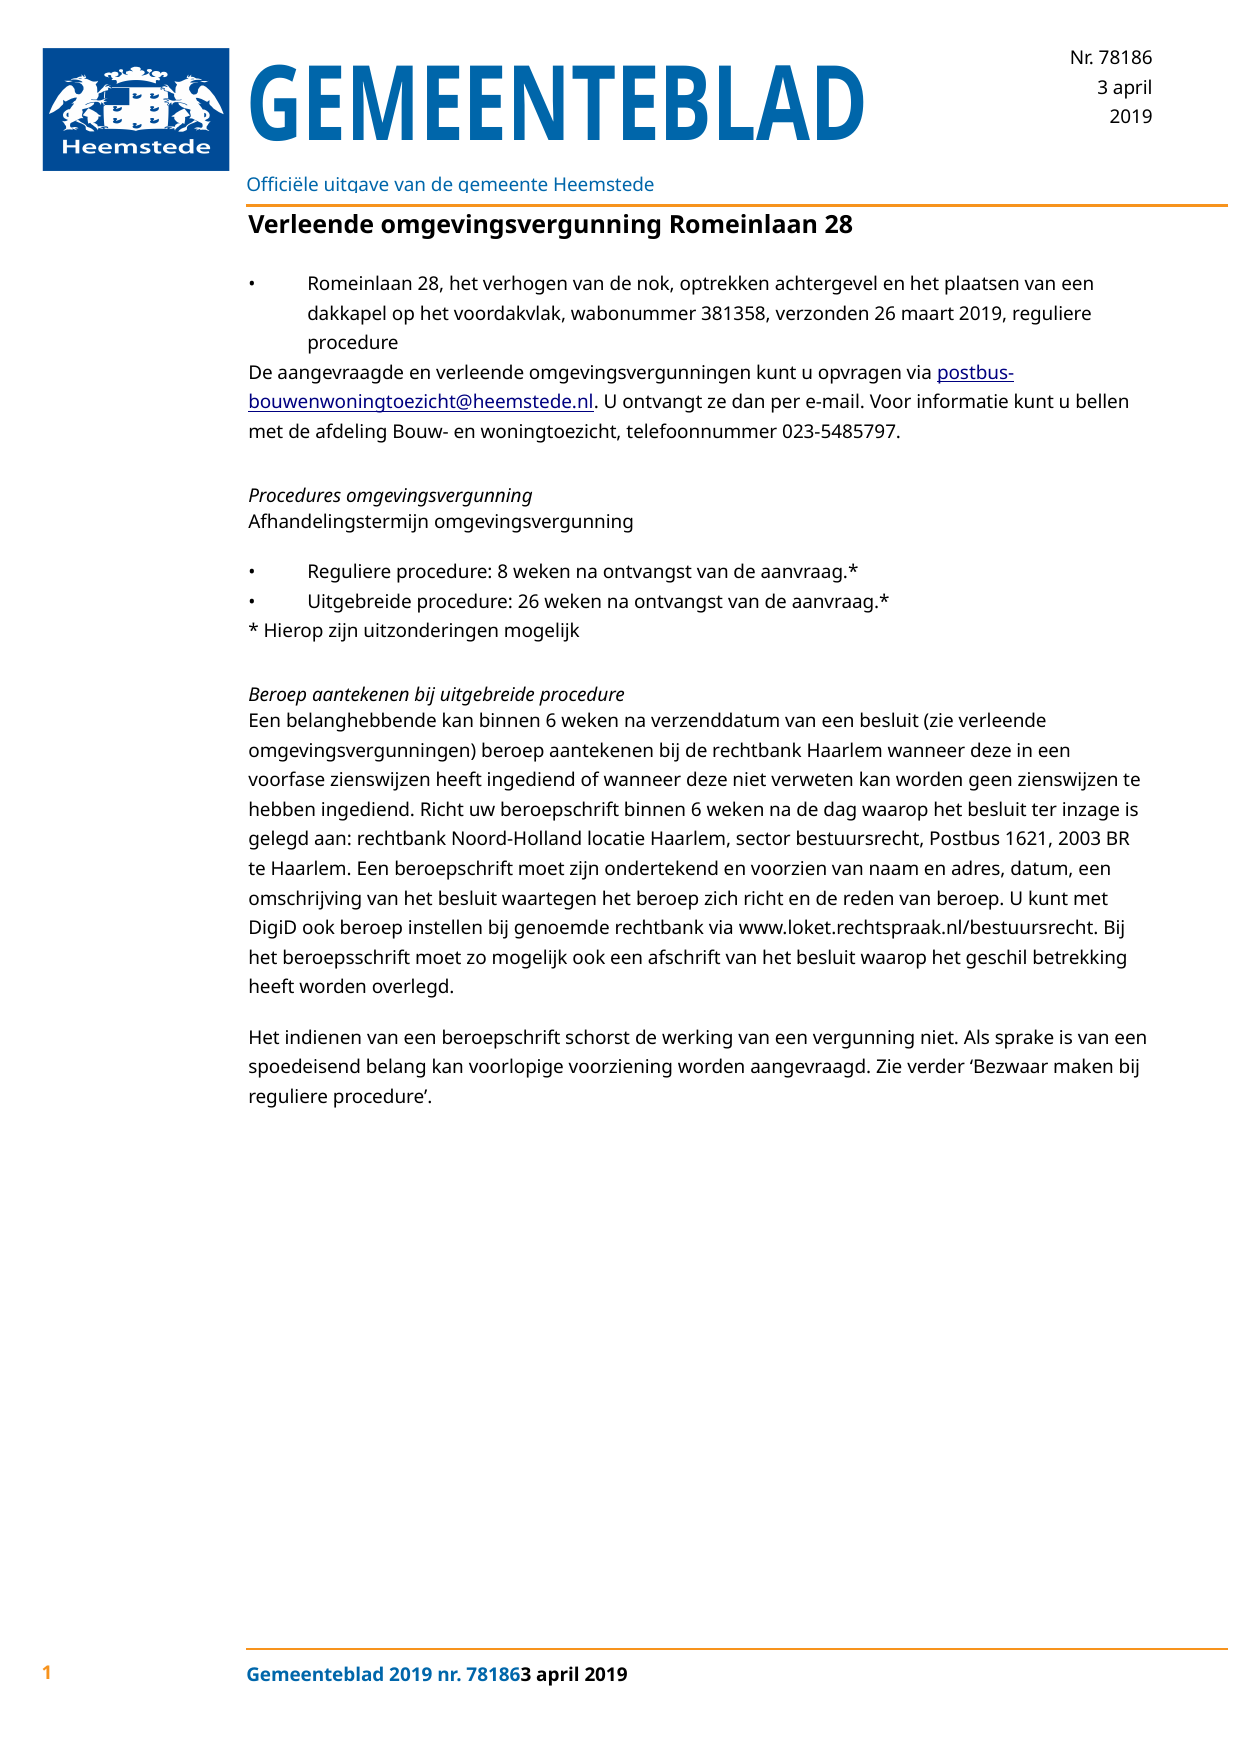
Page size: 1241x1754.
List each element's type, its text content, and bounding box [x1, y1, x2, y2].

list Romeinlaan 28, het verhogen van de nok, optrekken achtergevel en het plaatsen van een dakkapel op het voordakvlak, wabonummer 381358, verzonden 26 maart 2019, reguliere procedure [248, 270, 1152, 355]
text Procedures omgevingsvergunning [248, 482, 1152, 508]
picture [41, 47, 231, 172]
text Het indienen van een beroepschrift schorst de werking van een vergunning niet. Als sprake is van een spoedeisend belang kan voorlopige voorziening worden aangevraagd. Zie verder ‘Bezwaar maken bij reguliere procedure’. [248, 1024, 1152, 1109]
text Een belanghebbende kan binnen 6 weken na verzenddatum van een besluit (zie verleende omgevingsvergunningen) beroep aantekenen bij de rechtbank Haarlem wanneer deze in een voorfase zienswijzen heeft ingediend of wanneer deze niet verweten kan worden geen zienswijzen te hebben ingediend. Richt uw beroepschrift binnen 6 weken na de dag waarop het besluit ter inzage is gelegd aan: rechtbank Noord-Holland locatie Haarlem, sector bestuursrecht, Postbus 1621, 2003 BR te Haarlem. Een beroepschrift moet zijn ondertekend en voorzien van naam en adres, datum, een omschrijving van het besluit waartegen het beroep zich richt en de reden van beroep. U kunt met DigiD ook beroep instellen bij genoemde rechtbank via www.loket.rechtspraak.nl/bestuursrecht. Bij het beroepsschrift moet zo mogelijk ook een afschrift van het besluit waarop het geschil betrekking heeft worden overlegd. [248, 707, 1152, 999]
text Beroep aantekenen bij uitgebreide procedure [248, 681, 1152, 707]
text Afhandelingstermijn omgevingsvergunning [248, 508, 1152, 534]
text Verleende omgevingsvergunning Romeinlaan 28 [248, 207, 1152, 241]
text * Hierop zijn uitzonderingen mogelijk [248, 617, 1152, 643]
text De aangevraagde en verleende omgevingsvergunningen kunt u opvragen via postbus-bouwenwoningtoezicht@heemstede.nl. U ontvangt ze dan per e-mail. Voor informatie kunt u bellen met de afdeling Bouw- en woningtoezicht, telefoonnummer 023-5485797. [248, 359, 1152, 444]
list Uitgebreide procedure: 26 weken na ontvangst van de aanvraag.* [248, 588, 1152, 614]
list Reguliere procedure: 8 weken na ontvangst van de aanvraag.* [248, 558, 1152, 584]
